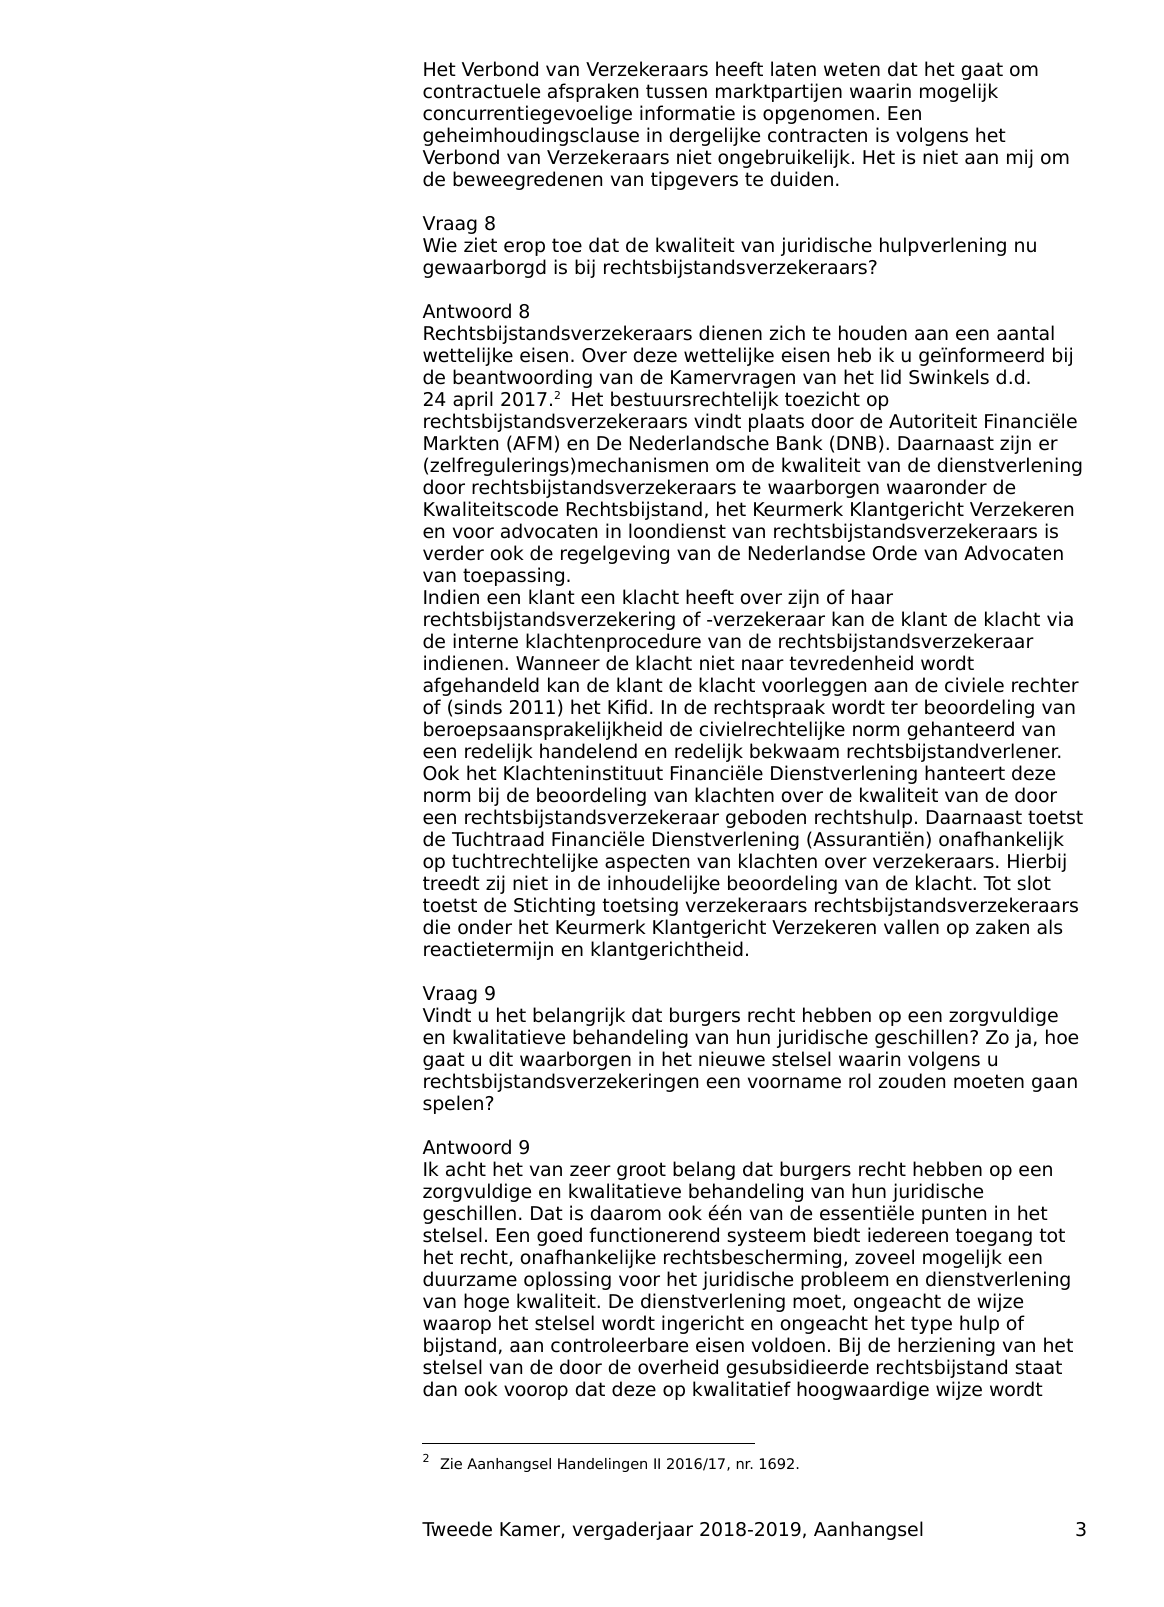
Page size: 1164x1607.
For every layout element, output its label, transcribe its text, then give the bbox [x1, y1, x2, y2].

text Ik acht het van zeer groot belang dat burgers recht hebben op een zorgvuldige en kwalitatieve behandeling van hun juridische geschillen. Dat is daarom ook één van de essentiële punten in het stelsel. Een goed functionerend systeem biedt iedereen toegang tot het recht, onafhankelijke rechtsbescherming, zoveel mogelijk een duurzame oplossing voor het juridische probleem en dienstverlening van hoge kwaliteit. De dienstverlening moet, ongeacht de wijze waarop het stelsel wordt ingericht en ongeacht het type hulp of bijstand, aan controleerbare eisen voldoen. Bij de herziening van het stelsel van de door de overheid gesubsidieerde rechtsbijstand staat dan ook voorop dat deze op kwalitatief hoogwaardige wijze wordt [422, 1159, 1087, 1401]
text Het Verbond van Verzekeraars heeft laten weten dat het gaat om contractuele afspraken tussen marktpartijen waarin mogelijk concurrentiegevoelige informatie is opgenomen. Een geheimhoudingsclause in dergelijke contracten is volgens het Verbond van Verzekeraars niet ongebruikelijk. Het is niet aan mij om de beweegredenen van tipgevers te duiden. [422, 59, 1087, 191]
text Wie ziet erop toe dat de kwaliteit van juridische hulpverlening nu gewaarborgd is bij rechtsbijstandsverzekeraars? [422, 235, 1087, 279]
text Vraag 9 [422, 983, 1087, 1005]
text Antwoord 8 [422, 301, 1087, 323]
text Vindt u het belangrijk dat burgers recht hebben op een zorgvuldige en kwalitatieve behandeling van hun juridische geschillen? Zo ja, hoe gaat u dit waarborgen in het nieuwe stelsel waarin volgens u rechtsbijstandsverzekeringen een voorname rol zouden moeten gaan spelen? [422, 1005, 1087, 1115]
text Vraag 8 [422, 213, 1087, 235]
text Antwoord 9 [422, 1137, 1087, 1159]
text Zie Aanhangsel Handelingen II 2016/17, nr. 1692. [422, 1452, 1087, 1474]
text Indien een klant een klacht heeft over zijn of haar rechtsbijstandsverzekering of -verzekeraar kan de klant de klacht via de interne klachtenprocedure van de rechtsbijstandsverzekeraar indienen. Wanneer de klacht niet naar tevredenheid wordt afgehandeld kan de klant de klacht voorleggen aan de civiele rechter of (sinds 2011) het Kifid. In de rechtspraak wordt ter beoordeling van beroepsaansprakelijkheid de civielrechtelijke norm gehanteerd van een redelijk handelend en redelijk bekwaam rechtsbijstandverlener. Ook het Klachteninstituut Financiële Dienstverlening hanteert deze norm bij de beoordeling van klachten over de kwaliteit van de door een rechtsbijstandsverzekeraar geboden rechtshulp. Daarnaast toetst de Tuchtraad Financiële Dienstverlening (Assurantiën) onafhankelijk op tuchtrechtelijke aspecten van klachten over verzekeraars. Hierbij treedt zij niet in de inhoudelijke beoordeling van de klacht. Tot slot toetst de Stichting toetsing verzekeraars rechtsbijstandsverzekeraars die onder het Keurmerk Klantgericht Verzekeren vallen op zaken als reactietermijn en klantgerichtheid. [422, 587, 1087, 961]
text Rechtsbijstandsverzekeraars dienen zich te houden aan een aantal wettelijke eisen. Over deze wettelijke eisen heb ik u geïnformeerd bij de beantwoording van de Kamervragen van het lid Swinkels d.d. 24 april 2017. Het bestuursrechtelijk toezicht op rechtsbijstandsverzekeraars vindt plaats door de Autoriteit Financiële Markten (AFM) en De Nederlandsche Bank (DNB). Daarnaast zijn er (zelfregulerings)mechanismen om de kwaliteit van de dienstverlening door rechtsbijstandsverzekeraars te waarborgen waaronder de Kwaliteitscode Rechtsbijstand, het Keurmerk Klantgericht Verzekeren en voor advocaten in loondienst van rechtsbijstandsverzekeraars is verder ook de regelgeving van de Nederlandse Orde van Advocaten van toepassing. [422, 323, 1087, 587]
